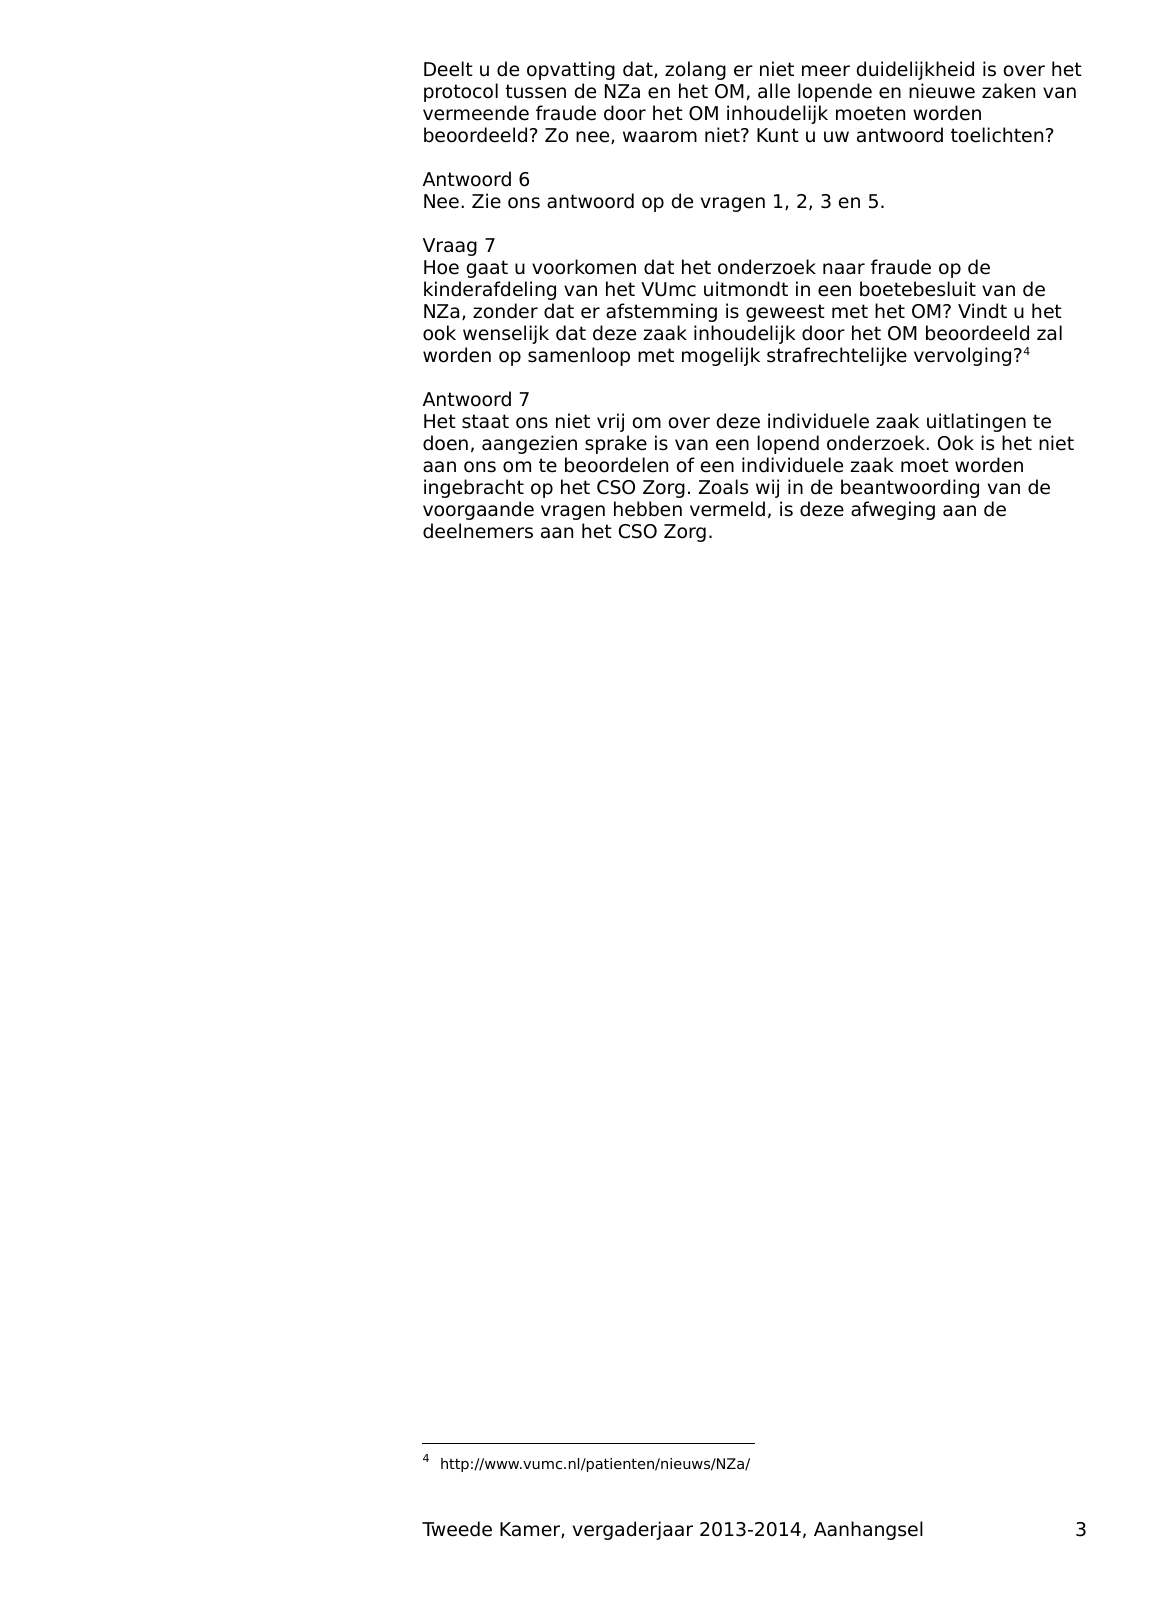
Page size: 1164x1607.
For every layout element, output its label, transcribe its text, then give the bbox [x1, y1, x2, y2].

text Antwoord 6 [422, 169, 1087, 191]
text Deelt u de opvatting dat, zolang er niet meer duidelijkheid is over het protocol tussen de NZa en het OM, alle lopende en nieuwe zaken van vermeende fraude door het OM inhoudelijk moeten worden beoordeeld? Zo nee, waarom niet? Kunt u uw antwoord toelichten? [422, 59, 1087, 147]
text Vraag 7 [422, 235, 1087, 257]
text Antwoord 7 [422, 389, 1087, 411]
text http://www.vumc.nl/patienten/nieuws/NZa/ [422, 1452, 1087, 1474]
text Hoe gaat u voorkomen dat het onderzoek naar fraude op de kinderafdeling van het VUmc uitmondt in een boetebesluit van de NZa, zonder dat er afstemming is geweest met het OM? Vindt u het ook wenselijk dat deze zaak inhoudelijk door het OM beoordeeld zal worden op samenloop met mogelijk strafrechtelijke vervolging? [422, 257, 1087, 367]
text Het staat ons niet vrij om over deze individuele zaak uitlatingen te doen, aangezien sprake is van een lopend onderzoek. Ook is het niet aan ons om te beoordelen of een individuele zaak moet worden ingebracht op het CSO Zorg. Zoals wij in de beantwoording van de voorgaande vragen hebben vermeld, is deze afweging aan de deelnemers aan het CSO Zorg. [422, 411, 1087, 543]
text Nee. Zie ons antwoord op de vragen 1, 2, 3 en 5. [422, 191, 1087, 213]
